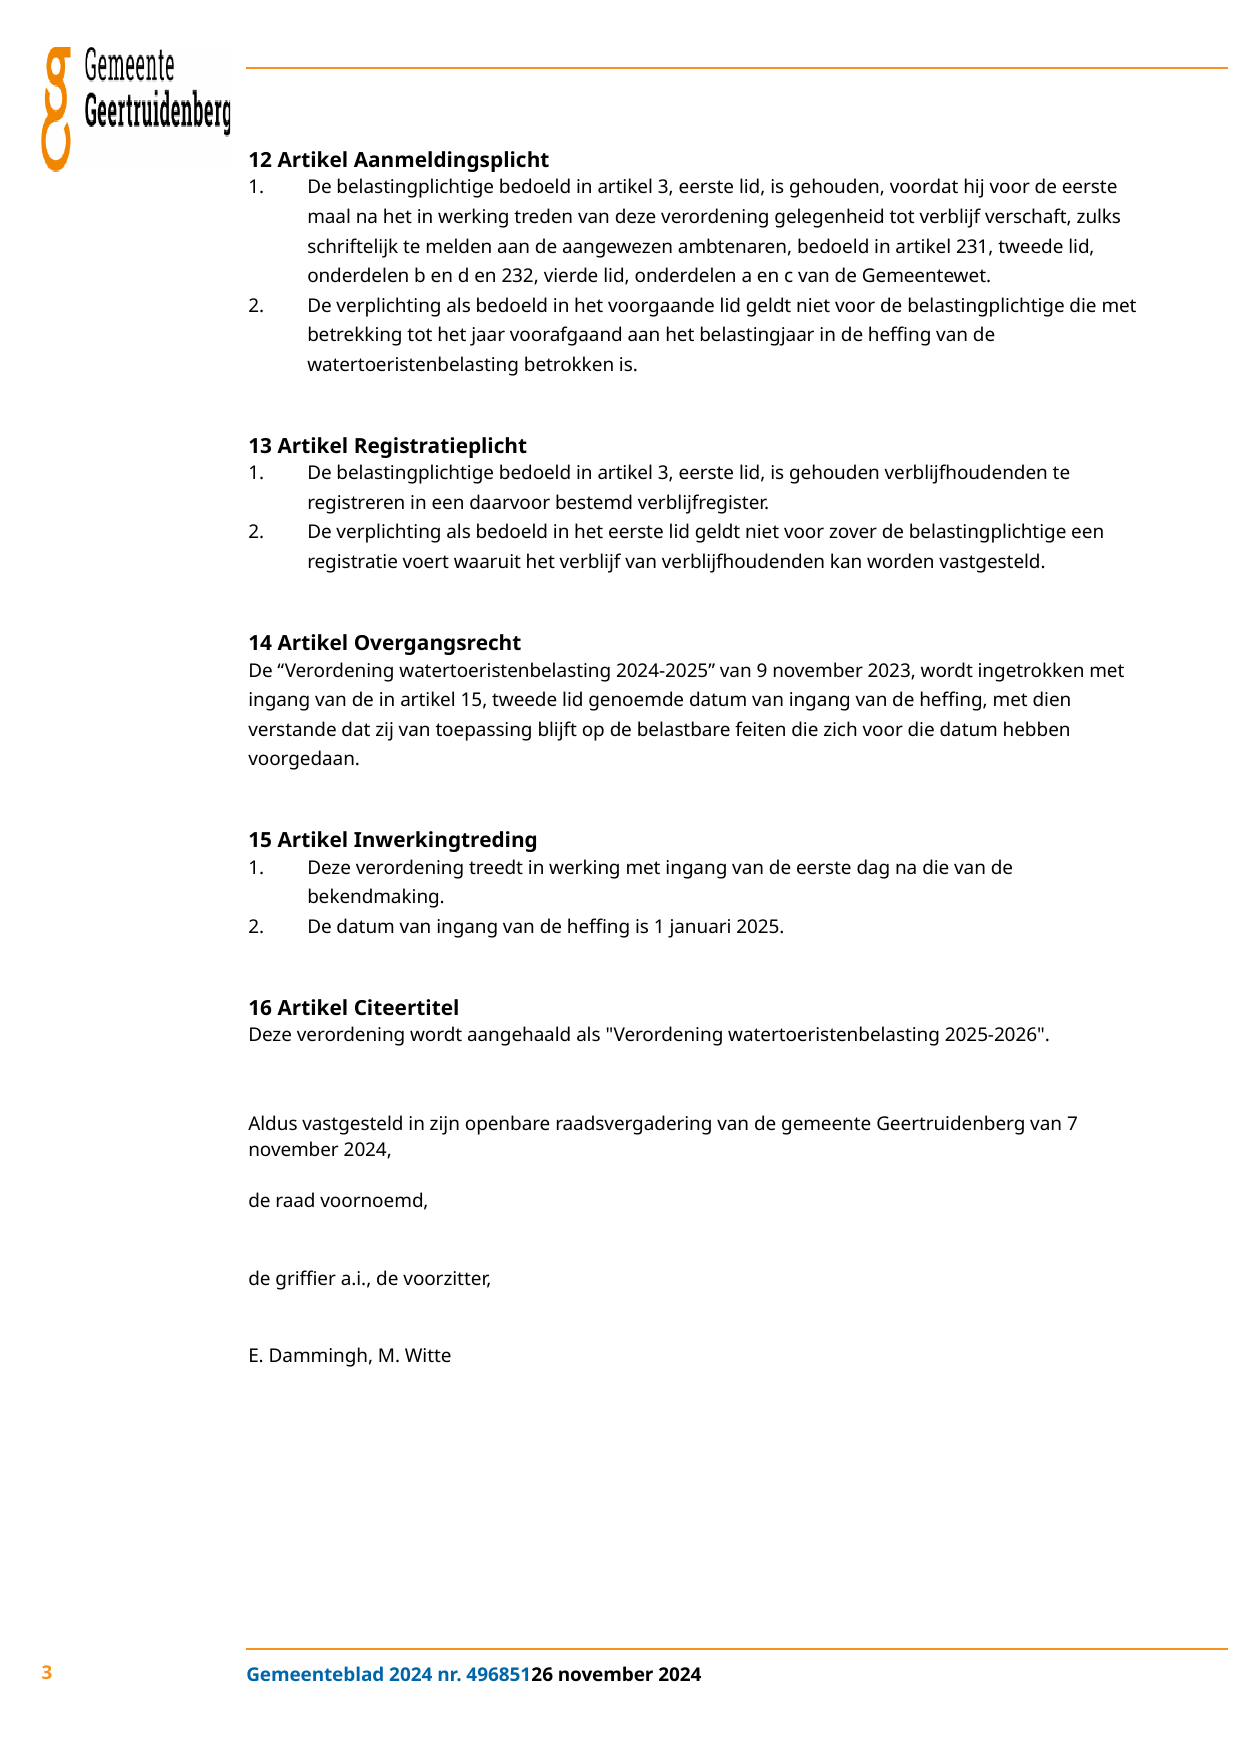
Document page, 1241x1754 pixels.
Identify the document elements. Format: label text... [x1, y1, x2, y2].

text 16 Artikel Citeertitel [248, 993, 1152, 1022]
text Deze verordening wordt aangehaald als "Verordening watertoeristenbelasting 2025-2026". [248, 1022, 1152, 1047]
text E. Dammingh, M. Witte [248, 1342, 1152, 1368]
text 15 Artikel Inwerkingtreding [248, 826, 1152, 854]
text de raad voornoemd, [248, 1187, 1152, 1213]
list Deze verordening treedt in werking met ingang van de eerste dag na die van de bekendmaking. [248, 854, 1152, 909]
list De verplichting als bedoeld in het voorgaande lid geldt niet voor de belastingplichtige die met betrekking tot het jaar voorafgaand aan het belastingjaar in de heffing van de watertoeristenbelasting betrokken is. [248, 292, 1152, 377]
text Aldus vastgesteld in zijn openbare raadsvergadering van de gemeente Geertruidenberg van 7 november 2024, [248, 1110, 1152, 1162]
picture [41, 47, 231, 172]
list De verplichting als bedoeld in het eerste lid geldt niet voor zover de belastingplichtige een registratie voert waaruit het verblijf van verblijfhoudenden kan worden vastgesteld. [248, 519, 1152, 574]
text de griffier a.i., de voorzitter, [248, 1265, 1152, 1290]
text 14 Artikel Overgangsrecht [248, 628, 1152, 657]
text 12 Artikel Aanmeldingsplicht [248, 145, 1152, 174]
list De belastingplichtige bedoeld in artikel 3, eerste lid, is gehouden verblijfhoudenden te registreren in een daarvoor bestemd verblijfregister. [248, 459, 1152, 515]
list De belastingplichtige bedoeld in artikel 3, eerste lid, is gehouden, voordat hij voor de eerste maal na het in werking treden van deze verordening gelegenheid tot verblijf verschaft, zulks schriftelijk te melden aan de aangewezen ambtenaren, bedoeld in artikel 231, tweede lid, onderdelen b en d en 232, vierde lid, onderdelen a en c van de Gemeentewet. [248, 174, 1152, 288]
text 13 Artikel Registratieplicht [248, 431, 1152, 459]
text De “Verordening watertoeristenbelasting 2024-2025” van 9 november 2023, wordt ingetrokken met ingang van de in artikel 15, tweede lid genoemde datum van ingang van de heffing, met dien verstande dat zij van toepassing blijft op de belastbare feiten die zich voor die datum hebben voorgedaan. [248, 657, 1152, 771]
list De datum van ingang van de heffing is 1 januari 2025. [248, 913, 1152, 939]
